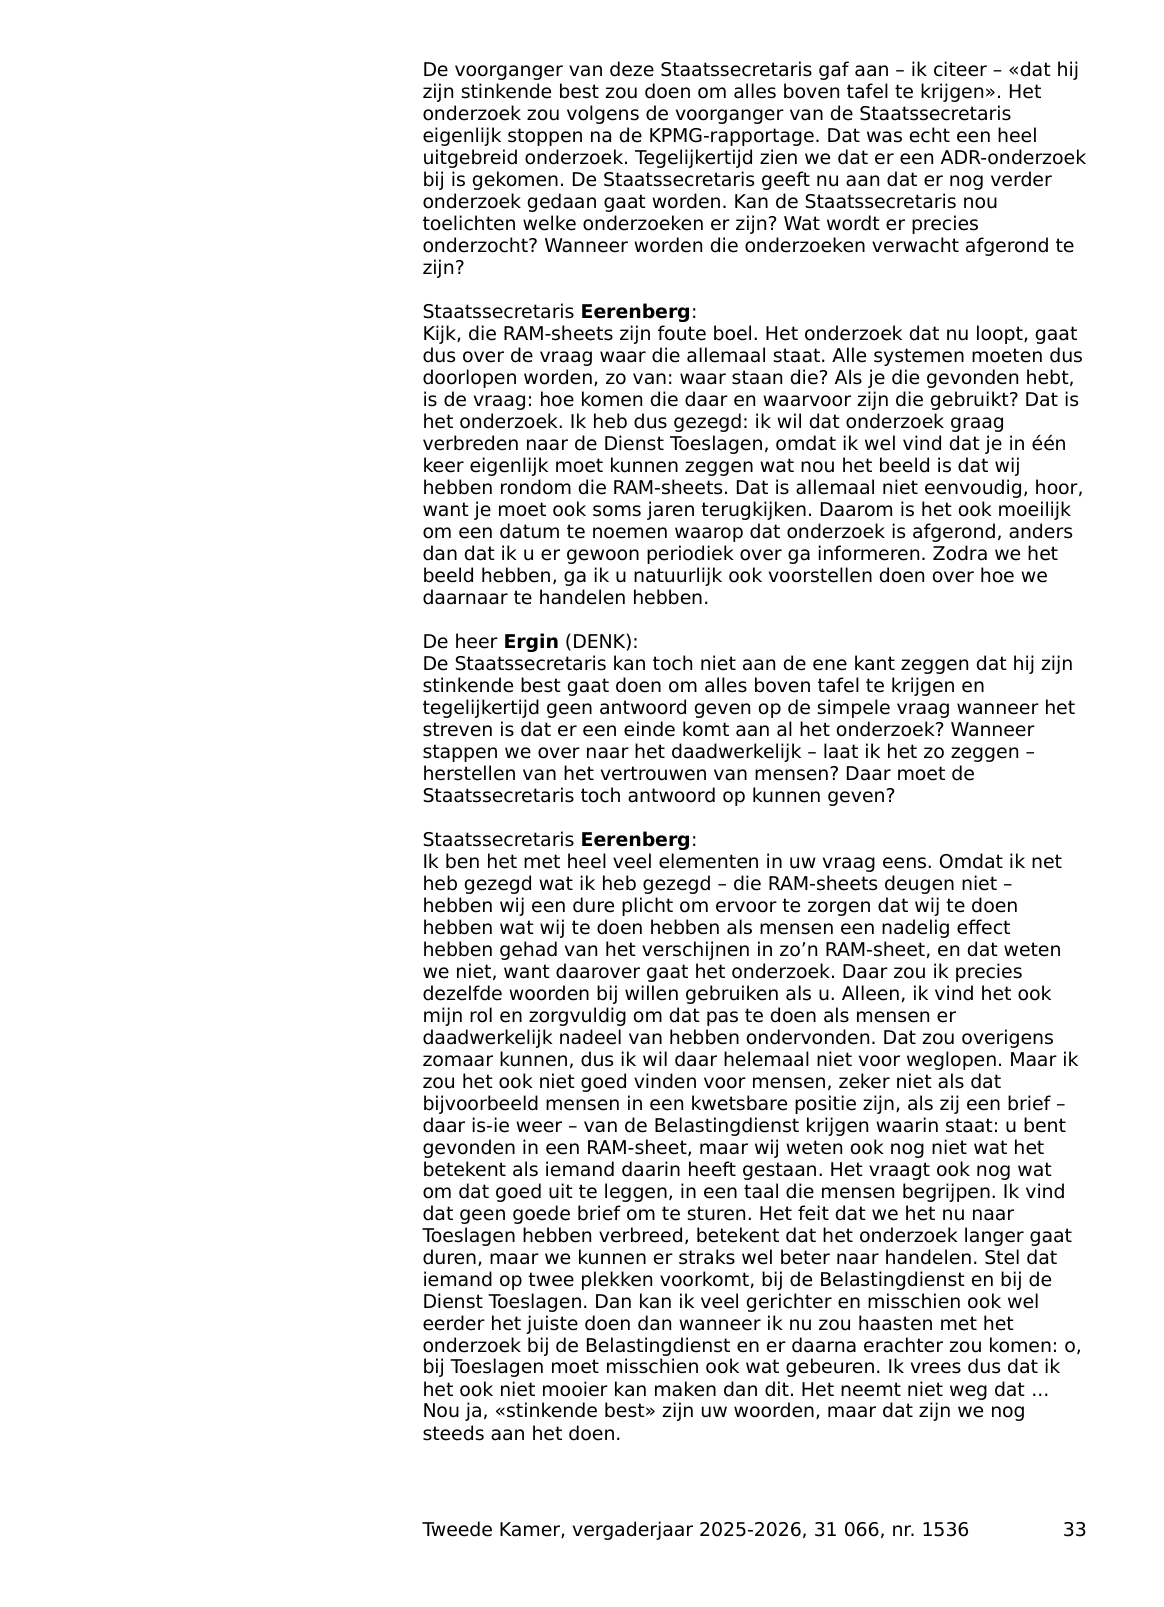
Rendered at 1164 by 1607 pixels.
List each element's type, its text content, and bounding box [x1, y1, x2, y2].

text Kijk, die RAM-sheets zijn foute boel. Het onderzoek dat nu loopt, gaat dus over de vraag waar die allemaal staat. Alle systemen moeten dus doorlopen worden, zo van: waar staan die? Als je die gevonden hebt, is de vraag: hoe komen die daar en waarvoor zijn die gebruikt? Dat is het onderzoek. Ik heb dus gezegd: ik wil dat onderzoek graag verbreden naar de Dienst Toeslagen, omdat ik wel vind dat je in één keer eigenlijk moet kunnen zeggen wat nou het beeld is dat wij hebben rondom die RAM-sheets. Dat is allemaal niet eenvoudig, hoor, want je moet ook soms jaren terugkijken. Daarom is het ook moeilijk om een datum te noemen waarop dat onderzoek is afgerond, anders dan dat ik u er gewoon periodiek over ga informeren. Zodra we het beeld hebben, ga ik u natuurlijk ook voorstellen doen over hoe we daarnaar te handelen hebben. [422, 323, 1087, 609]
text Staatssecretaris Eerenberg: [422, 301, 1087, 323]
text De heer Ergin (DENK): [422, 631, 1087, 653]
text De Staatssecretaris kan toch niet aan de ene kant zeggen dat hij zijn stinkende best gaat doen om alles boven tafel te krijgen en tegelijkertijd geen antwoord geven op de simpele vraag wanneer het streven is dat er een einde komt aan al het onderzoek? Wanneer stappen we over naar het daadwerkelijk – laat ik het zo zeggen – herstellen van het vertrouwen van mensen? Daar moet de Staatssecretaris toch antwoord op kunnen geven? [422, 653, 1087, 807]
text Staatssecretaris Eerenberg: [422, 829, 1087, 851]
text Ik ben het met heel veel elementen in uw vraag eens. Omdat ik net heb gezegd wat ik heb gezegd – die RAM-sheets deugen niet – hebben wij een dure plicht om ervoor te zorgen dat wij te doen hebben wat wij te doen hebben als mensen een nadelig effect hebben gehad van het verschijnen in zo’n RAM-sheet, en dat weten we niet, want daarover gaat het onderzoek. Daar zou ik precies dezelfde woorden bij willen gebruiken als u. Alleen, ik vind het ook mijn rol en zorgvuldig om dat pas te doen als mensen er daadwerkelijk nadeel van hebben ondervonden. Dat zou overigens zomaar kunnen, dus ik wil daar helemaal niet voor weglopen. Maar ik zou het ook niet goed vinden voor mensen, zeker niet als dat bijvoorbeeld mensen in een kwetsbare positie zijn, als zij een brief – daar is-ie weer – van de Belastingdienst krijgen waarin staat: u bent gevonden in een RAM-sheet, maar wij weten ook nog niet wat het betekent als iemand daarin heeft gestaan. Het vraagt ook nog wat om dat goed uit te leggen, in een taal die mensen begrijpen. Ik vind dat geen goede brief om te sturen. Het feit dat we het nu naar Toeslagen hebben verbreed, betekent dat het onderzoek langer gaat duren, maar we kunnen er straks wel beter naar handelen. Stel dat iemand op twee plekken voorkomt, bij de Belastingdienst en bij de Dienst Toeslagen. Dan kan ik veel gerichter en misschien ook wel eerder het juiste doen dan wanneer ik nu zou haasten met het onderzoek bij de Belastingdienst en er daarna erachter zou komen: o, bij Toeslagen moet misschien ook wat gebeuren. Ik vrees dus dat ik het ook niet mooier kan maken dan dit. Het neemt niet weg dat ... Nou ja, «stinkende best» zijn uw woorden, maar dat zijn we nog steeds aan het doen. [422, 851, 1087, 1444]
text De voorganger van deze Staatssecretaris gaf aan – ik citeer – «dat hij zijn stinkende best zou doen om alles boven tafel te krijgen». Het onderzoek zou volgens de voorganger van de Staatssecretaris eigenlijk stoppen na de KPMG-rapportage. Dat was echt een heel uitgebreid onderzoek. Tegelijkertijd zien we dat er een ADR-onderzoek bij is gekomen. De Staatssecretaris geeft nu aan dat er nog verder onderzoek gedaan gaat worden. Kan de Staatssecretaris nou toelichten welke onderzoeken er zijn? Wat wordt er precies onderzocht? Wanneer worden die onderzoeken verwacht afgerond te zijn? [422, 59, 1087, 279]
